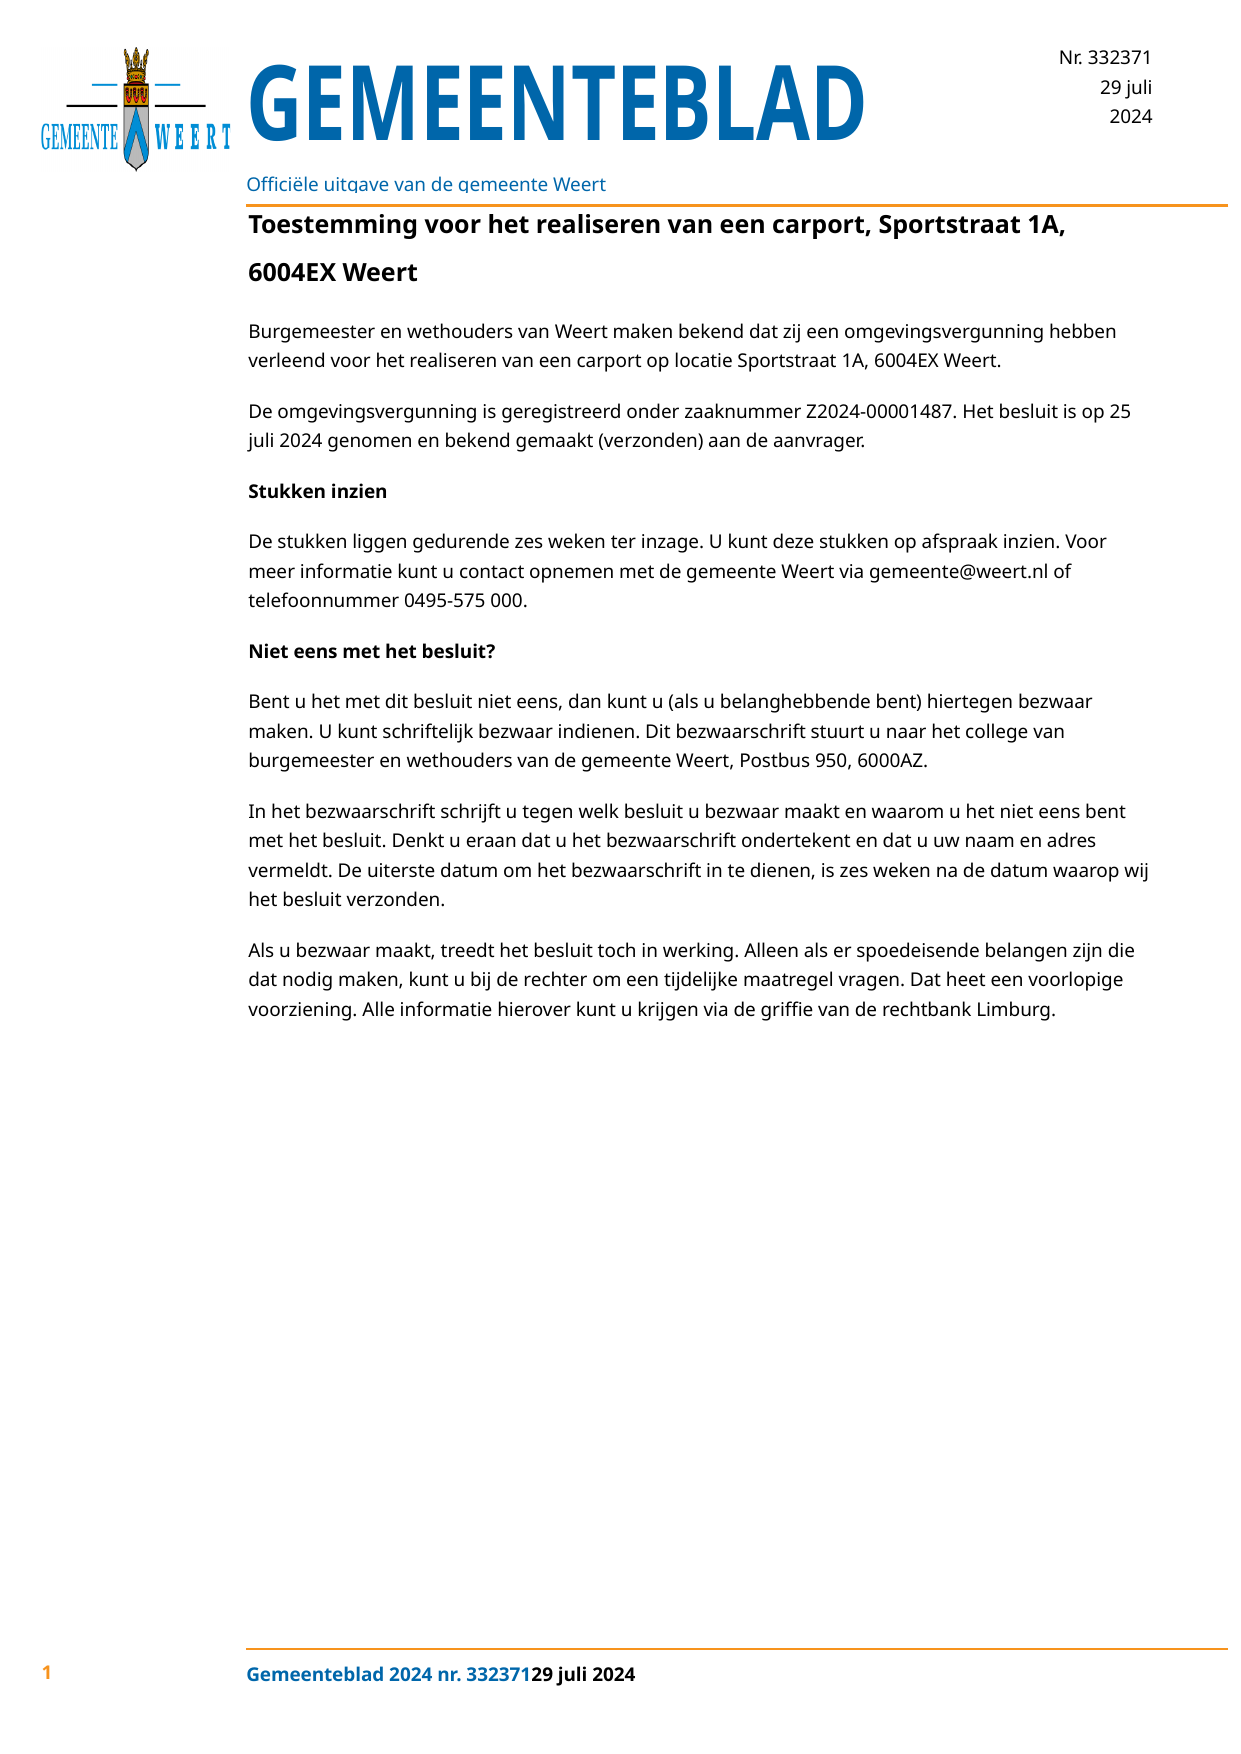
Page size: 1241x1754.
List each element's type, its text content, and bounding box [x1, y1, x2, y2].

text Stukken inzien [248, 478, 1152, 504]
text De omgevingsvergunning is geregistreerd onder zaaknummer Z2024-00001487. Het besluit is op 25 juli 2024 genomen en bekend gemaakt (verzonden) aan de aanvrager. [248, 398, 1152, 453]
text Toestemming voor het realiseren van een carport, Sportstraat 1A, 6004EX Weert [248, 207, 1152, 288]
text De stukken liggen gedurende zes weken ter inzage. U kunt deze stukken op afspraak inzien. Voor meer informatie kunt u contact opnemen met de gemeente Weert via gemeente@weert.nl of telefoonnummer 0495-575 000. [248, 528, 1152, 613]
text Bent u het met dit besluit niet eens, dan kunt u (als u belanghebbende bent) hiertegen bezwaar maken. U kunt schriftelijk bezwaar indienen. Dit bezwaarschrift stuurt u naar het college van burgemeester en wethouders van de gemeente Weert, Postbus 950, 6000AZ. [248, 688, 1152, 773]
text Burgemeester en wethouders van Weert maken bekend dat zij een omgevingsvergunning hebben verleend voor het realiseren van een carport op locatie Sportstraat 1A, 6004EX Weert. [248, 318, 1152, 373]
text Niet eens met het besluit? [248, 638, 1152, 664]
text Als u bezwaar maakt, treedt het besluit toch in werking. Alleen als er spoedeisende belangen zijn die dat nodig maken, kunt u bij de rechter om een tijdelijke maatregel vragen. Dat heet een voorlopige voorziening. Alle informatie hierover kunt u krijgen via de griffie van de rechtbank Limburg. [248, 937, 1152, 1022]
picture [41, 47, 231, 172]
text In het bezwaarschrift schrijft u tegen welk besluit u bezwaar maakt en waarom u het niet eens bent met het besluit. Denkt u eraan dat u het bezwaarschrift ondertekent en dat u uw naam en adres vermeldt. De uiterste datum om het bezwaarschrift in te dienen, is zes weken na de datum waarop wij het besluit verzonden. [248, 798, 1152, 912]
